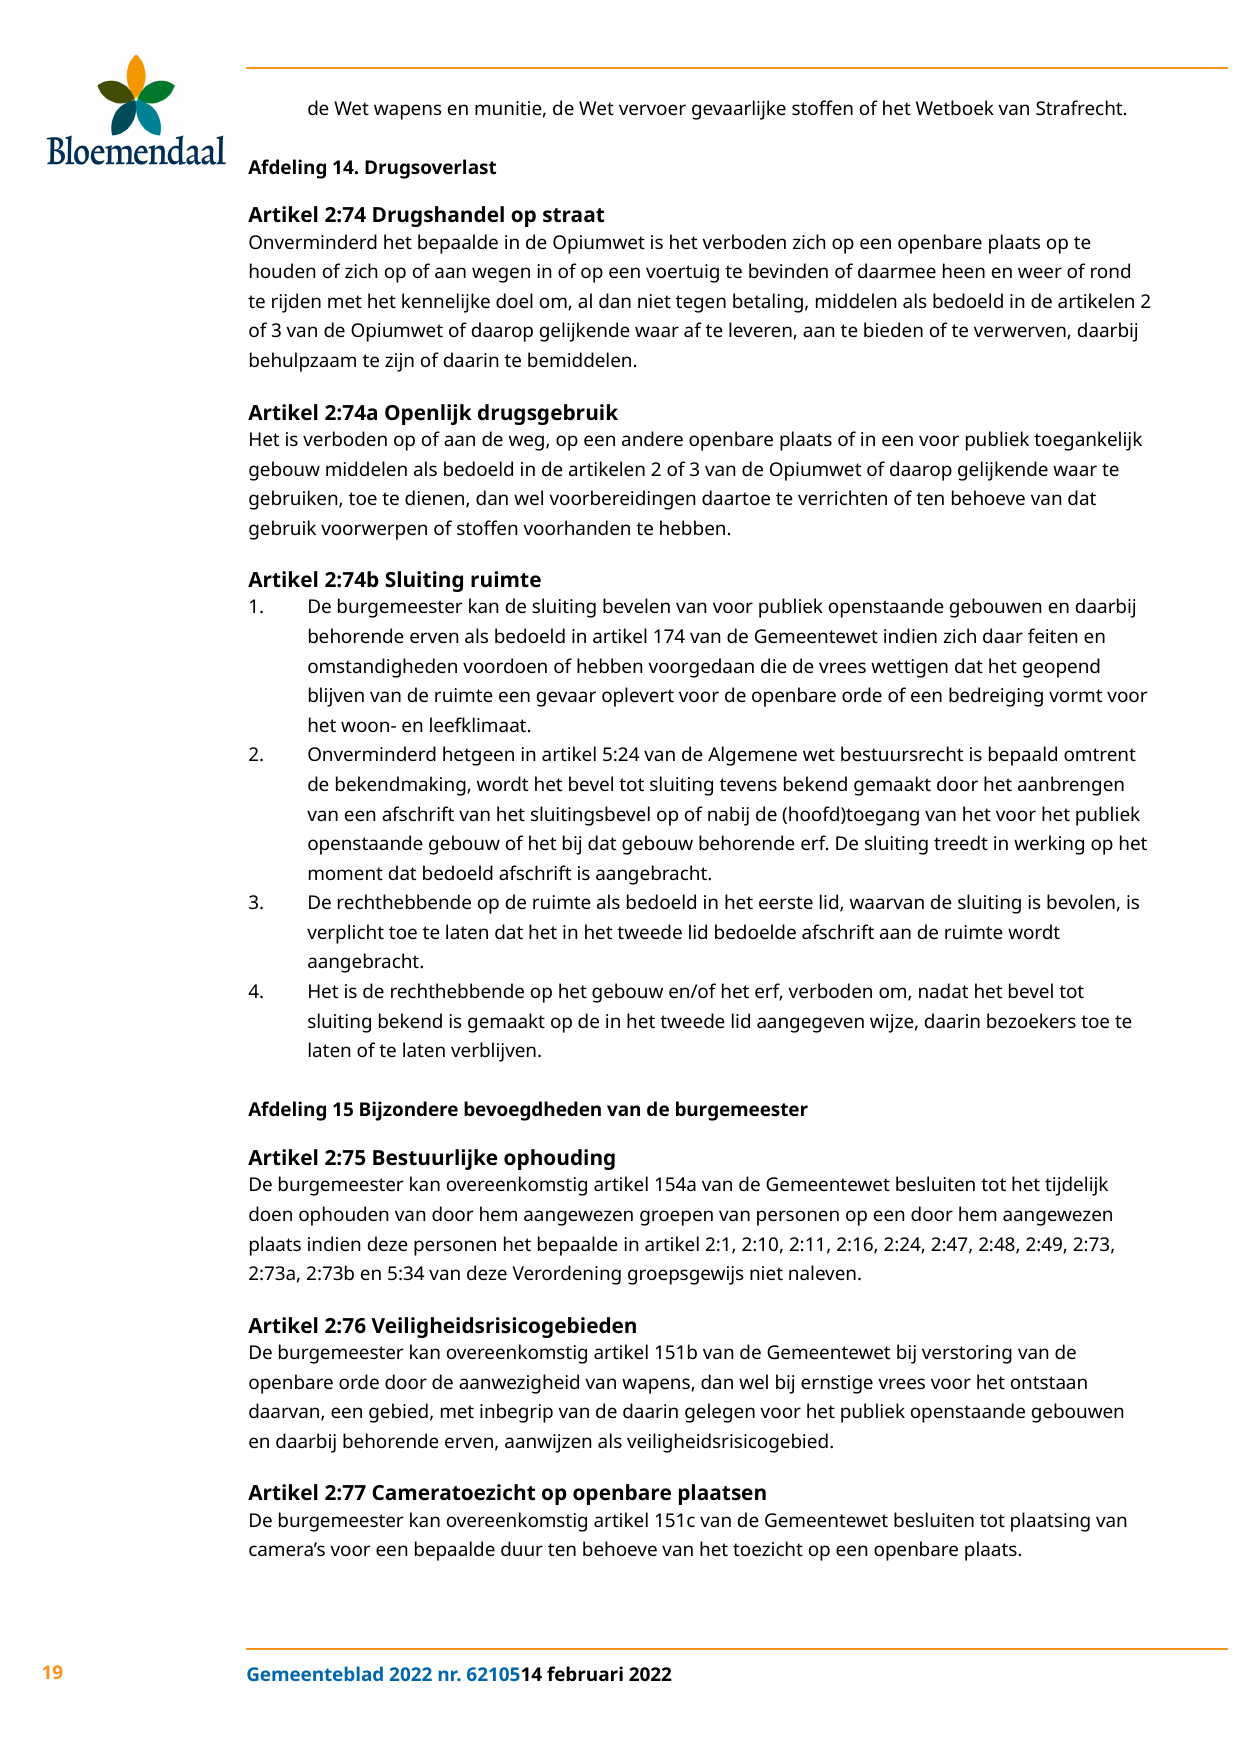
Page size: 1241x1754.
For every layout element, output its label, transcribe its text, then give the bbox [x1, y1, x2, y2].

picture [41, 47, 231, 172]
text De burgemeester kan overeenkomstig artikel 154a van de Gemeentewet besluiten tot het tijdelijk doen ophouden van door hem aangewezen groepen van personen op een door hem aangewezen plaats indien deze personen het bepaalde in artikel 2:1, 2:10, 2:11, 2:16, 2:24, 2:47, 2:48, 2:49, 2:73, 2:73a, 2:73b en 5:34 van deze Verordening groepsgewijs niet naleven. [248, 1172, 1152, 1286]
text Het is verboden op of aan de weg, op een andere openbare plaats of in een voor publiek toegankelijk gebouw middelen als bedoeld in de artikelen 2 of 3 van de Opiumwet of daarop gelijkende waar te gebruiken, toe te dienen, dan wel voorbereidingen daartoe te verrichten of ten behoeve van dat gebruik voorwerpen of stoffen voorhanden te hebben. [248, 426, 1152, 541]
text Artikel 2:76 Veiligheidsrisicogebieden [248, 1311, 1152, 1339]
list De rechthebbende op de ruimte als bedoeld in het eerste lid, waarvan de sluiting is bevolen, is verplicht toe te laten dat het in het tweede lid bedoelde afschrift aan de ruimte wordt aangebracht. [248, 889, 1152, 974]
text Onverminderd het bepaalde in de Opiumwet is het verboden zich op een openbare plaats op te houden of zich op of aan wegen in of op een voertuig te bevinden of daarmee heen en weer of rond te rijden met het kennelijke doel om, al dan niet tegen betaling, middelen als bedoeld in de artikelen 2 of 3 van de Opiumwet of daarop gelijkende waar af te leveren, aan te bieden of te verwerven, daarbij behulpzaam te zijn of daarin te bemiddelen. [248, 229, 1152, 373]
list De burgemeester kan de sluiting bevelen van voor publiek openstaande gebouwen en daarbij behorende erven als bedoeld in artikel 174 van de Gemeentewet indien zich daar feiten en omstandigheden voordoen of hebben voorgedaan die de vrees wettigen dat het geopend blijven van de ruimte een gevaar oplevert voor de openbare orde of een bedreiging vormt voor het woon- en leefklimaat. [248, 594, 1152, 738]
text Artikel 2:74b Sluiting ruimte [248, 565, 1152, 594]
list Onverminderd hetgeen in artikel 5:24 van de Algemene wet bestuursrecht is bepaald omtrent de bekendmaking, wordt het bevel tot sluiting tevens bekend gemaakt door het aanbrengen van een afschrift van het sluitingsbevel op of nabij de (hoofd)toegang van het voor het publiek openstaande gebouw of het bij dat gebouw behorende erf. De sluiting treedt in werking op het moment dat bedoeld afschrift is aangebracht. [248, 742, 1152, 886]
text Artikel 2:75 Bestuurlijke ophouding [248, 1143, 1152, 1172]
list Het is de rechthebbende op het gebouw en/of het erf, verboden om, nadat het bevel tot sluiting bekend is gemaakt op de in het tweede lid aangegeven wijze, daarin bezoekers toe te laten of te laten verblijven. [248, 978, 1152, 1063]
text Artikel 2:74a Openlijk drugsgebruik [248, 398, 1152, 426]
text De burgemeester kan overeenkomstig artikel 151b van de Gemeentewet bij verstoring van de openbare orde door de aanwezigheid van wapens, dan wel bij ernstige vrees voor het ontstaan daarvan, een gebied, met inbegrip van de daarin gelegen voor het publiek openstaande gebouwen en daarbij behorende erven, aanwijzen als veiligheidsrisicogebied. [248, 1339, 1152, 1454]
text Artikel 2:74 Drugshandel op straat [248, 201, 1152, 229]
text De burgemeester kan overeenkomstig artikel 151c van de Gemeentewet besluiten tot plaatsing van camera’s voor een bepaalde duur ten behoeve van het toezicht op een openbare plaats. [248, 1507, 1152, 1562]
text Afdeling 15 Bijzondere bevoegdheden van de burgemeester [248, 1097, 1152, 1122]
text Afdeling 14. Drugsoverlast [248, 154, 1152, 180]
text Artikel 2:77 Cameratoezicht op openbare plaatsen [248, 1478, 1152, 1507]
list de Wet wapens en munitie, de Wet vervoer gevaarlijke stoffen of het Wetboek van Strafrecht. [248, 95, 1152, 121]
